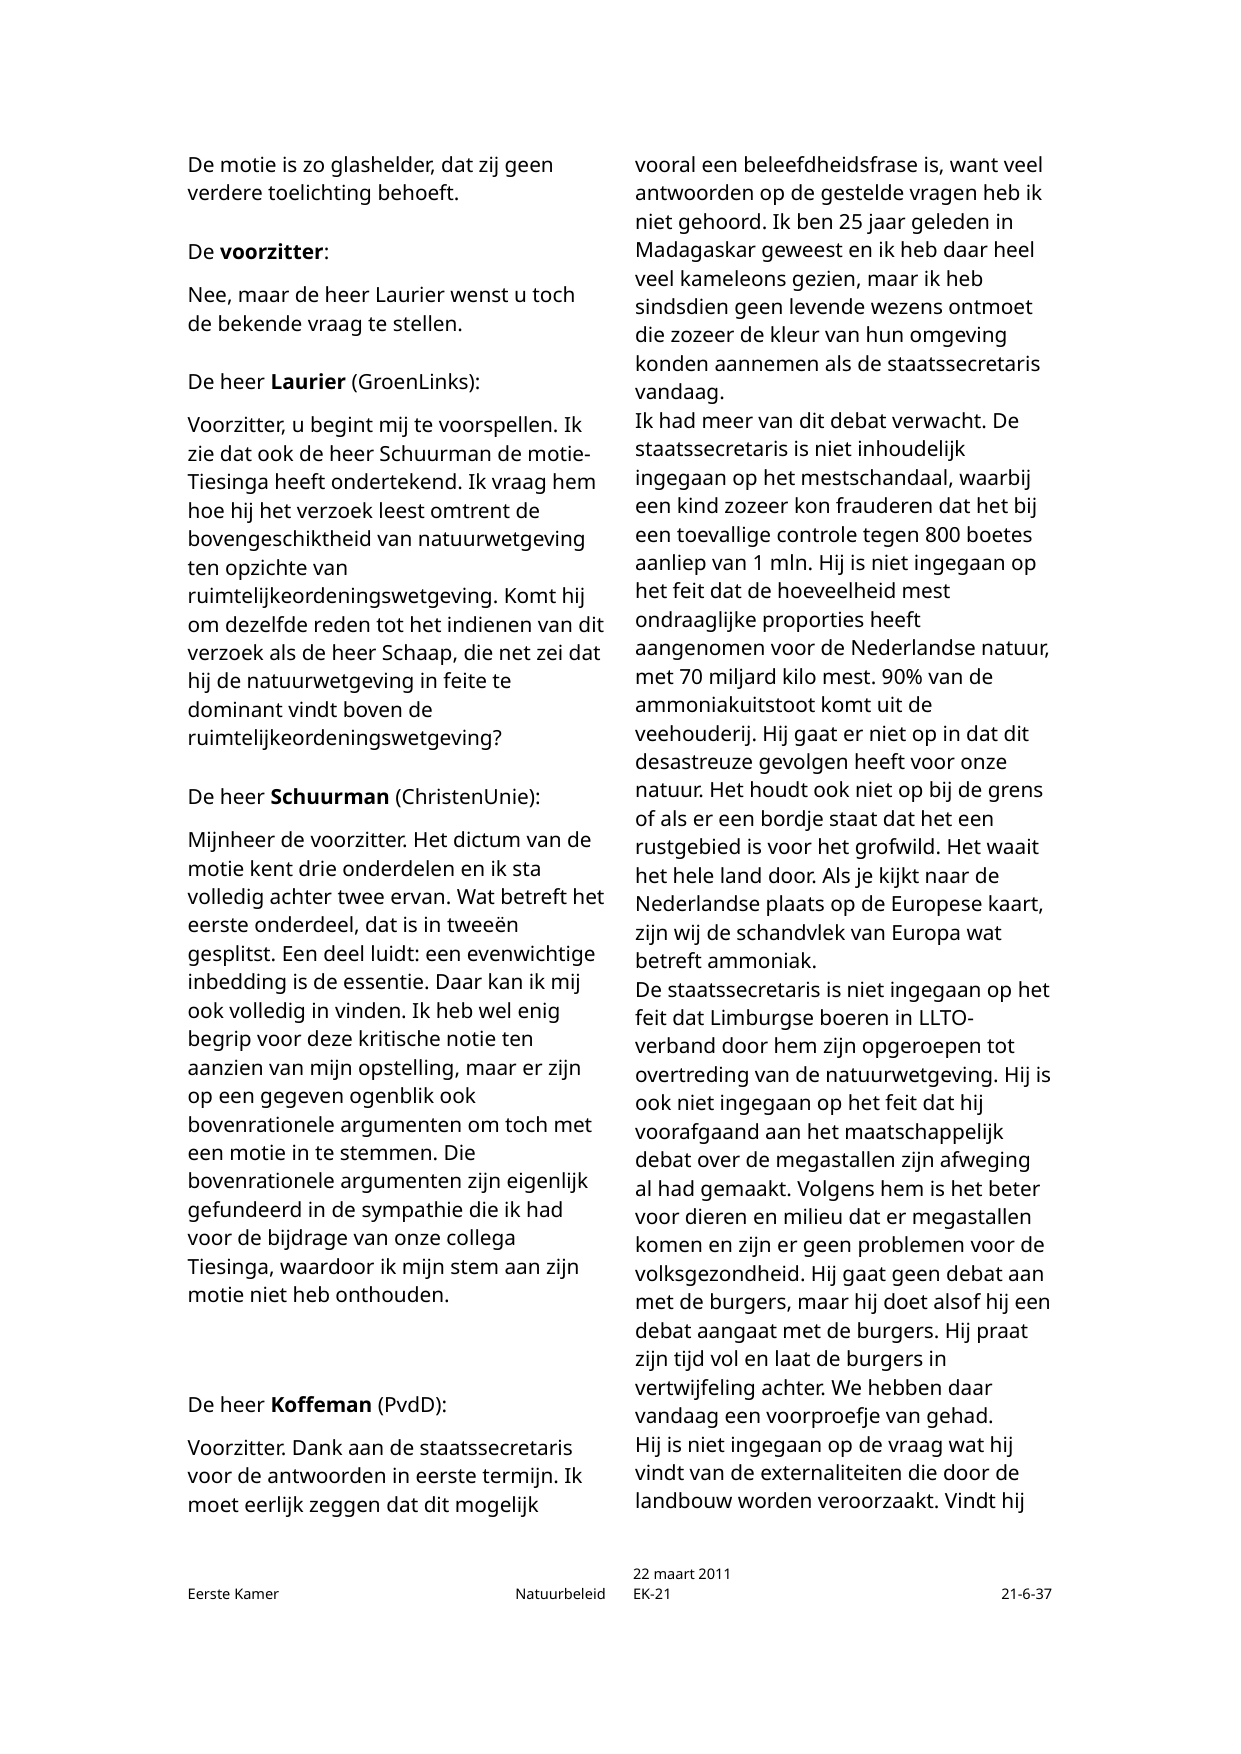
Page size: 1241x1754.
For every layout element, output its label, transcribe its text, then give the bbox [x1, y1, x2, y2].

text Ik had meer van dit debat verwacht. De staatssecretaris is niet inhoudelijk ingegaan op het mestschandaal, waarbij een kind zozeer kon frauderen dat het bij een toevallige controle tegen 800 boetes aanliep van 1 mln. Hij is niet ingegaan op het feit dat de hoeveelheid mest ondraaglijke proporties heeft aangenomen voor de Nederlandse natuur, met 70 miljard kilo mest. 90% van de ammoniakuitstoot komt uit de veehouderij. Hij gaat er niet op in dat dit desastreuze gevolgen heeft voor onze natuur. Het houdt ook niet op bij de grens of als er een bordje staat dat het een rustgebied is voor het grofwild. Het waait het hele land door. Als je kijkt naar de Nederlandse plaats op de Europese kaart, zijn wij de schandvlek van Europa wat betreft ammoniak. [635, 406, 1053, 975]
text  [187, 1339, 605, 1367]
text Mijnheer de voorzitter. Het dictum van de motie kent drie onderdelen en ik sta volledig achter twee ervan. Wat betreft het eerste onderdeel, dat is in tweeën gesplitst. Een deel luidt: een evenwichtige inbedding is de essentie. Daar kan ik mij ook volledig in vinden. Ik heb wel enig begrip voor deze kritische notie ten aanzien van mijn opstelling, maar er zijn op een gegeven ogenblik ook bovenrationele argumenten om toch met een motie in te stemmen. Die bovenrationele argumenten zijn eigenlijk gefundeerd in de sympathie die ik had voor de bijdrage van onze collega Tiesinga, waardoor ik mijn stem aan zijn motie niet heb onthouden. [187, 825, 605, 1309]
text Voorzitter, u begint mij te voorspellen. Ik zie dat ook de heer Schuurman de motie-Tiesinga heeft ondertekend. Ik vraag hem hoe hij het verzoek leest omtrent de bovengeschiktheid van natuurwetgeving ten opzichte van ruimtelijkeordeningswetgeving. Komt hij om dezelfde reden tot het indienen van dit verzoek als de heer Schaap, die net zei dat hij de natuurwetgeving in feite te dominant vindt boven de ruimtelijkeordeningswetgeving? [187, 411, 605, 752]
text De heer Koffeman (PvdD): [187, 1390, 605, 1418]
text De voorzitter: [187, 237, 605, 265]
text De staatssecretaris is niet ingegaan op het feit dat Limburgse boeren in LLTO-verband door hem zijn opgeroepen tot overtreding van de natuurwetgeving. Hij is ook niet ingegaan op het feit dat hij voorafgaand aan het maatschappelijk debat over de megastallen zijn afweging al had gemaakt. Volgens hem is het beter voor dieren en milieu dat er megastallen komen en zijn er geen problemen voor de volksgezondheid. Hij gaat geen debat aan met de burgers, maar hij doet alsof hij een debat aangaat met de burgers. Hij praat zijn tijd vol en laat de burgers in vertwijfeling achter. We hebben daar vandaag een voorproefje van gehad. [635, 975, 1053, 1430]
text Nee, maar de heer Laurier wenst u toch de bekende vraag te stellen. [187, 280, 605, 337]
text Voorzitter. Dank aan de staatssecretaris voor de antwoorden in eerste termijn. Ik moet eerlijk zeggen dat dit mogelijk [187, 1433, 605, 1518]
text vooral een beleefdheidsfrase is, want veel antwoorden op de gestelde vragen heb ik niet gehoord. Ik ben 25 jaar geleden in Madagaskar geweest en ik heb daar heel veel kameleons gezien, maar ik heb sindsdien geen levende wezens ontmoet die zozeer de kleur van hun omgeving konden aannemen als de staatssecretaris vandaag. [635, 150, 1053, 406]
text De motie is zo glashelder, dat zij geen verdere toelichting behoeft. [187, 150, 605, 207]
text De heer Schuurman (ChristenUnie): [187, 782, 605, 810]
text De heer Laurier (GroenLinks): [187, 367, 605, 396]
text Hij is niet ingegaan op de vraag wat hij vindt van de externaliteiten die door de landbouw worden veroorzaakt. Vindt hij [635, 1430, 1053, 1515]
